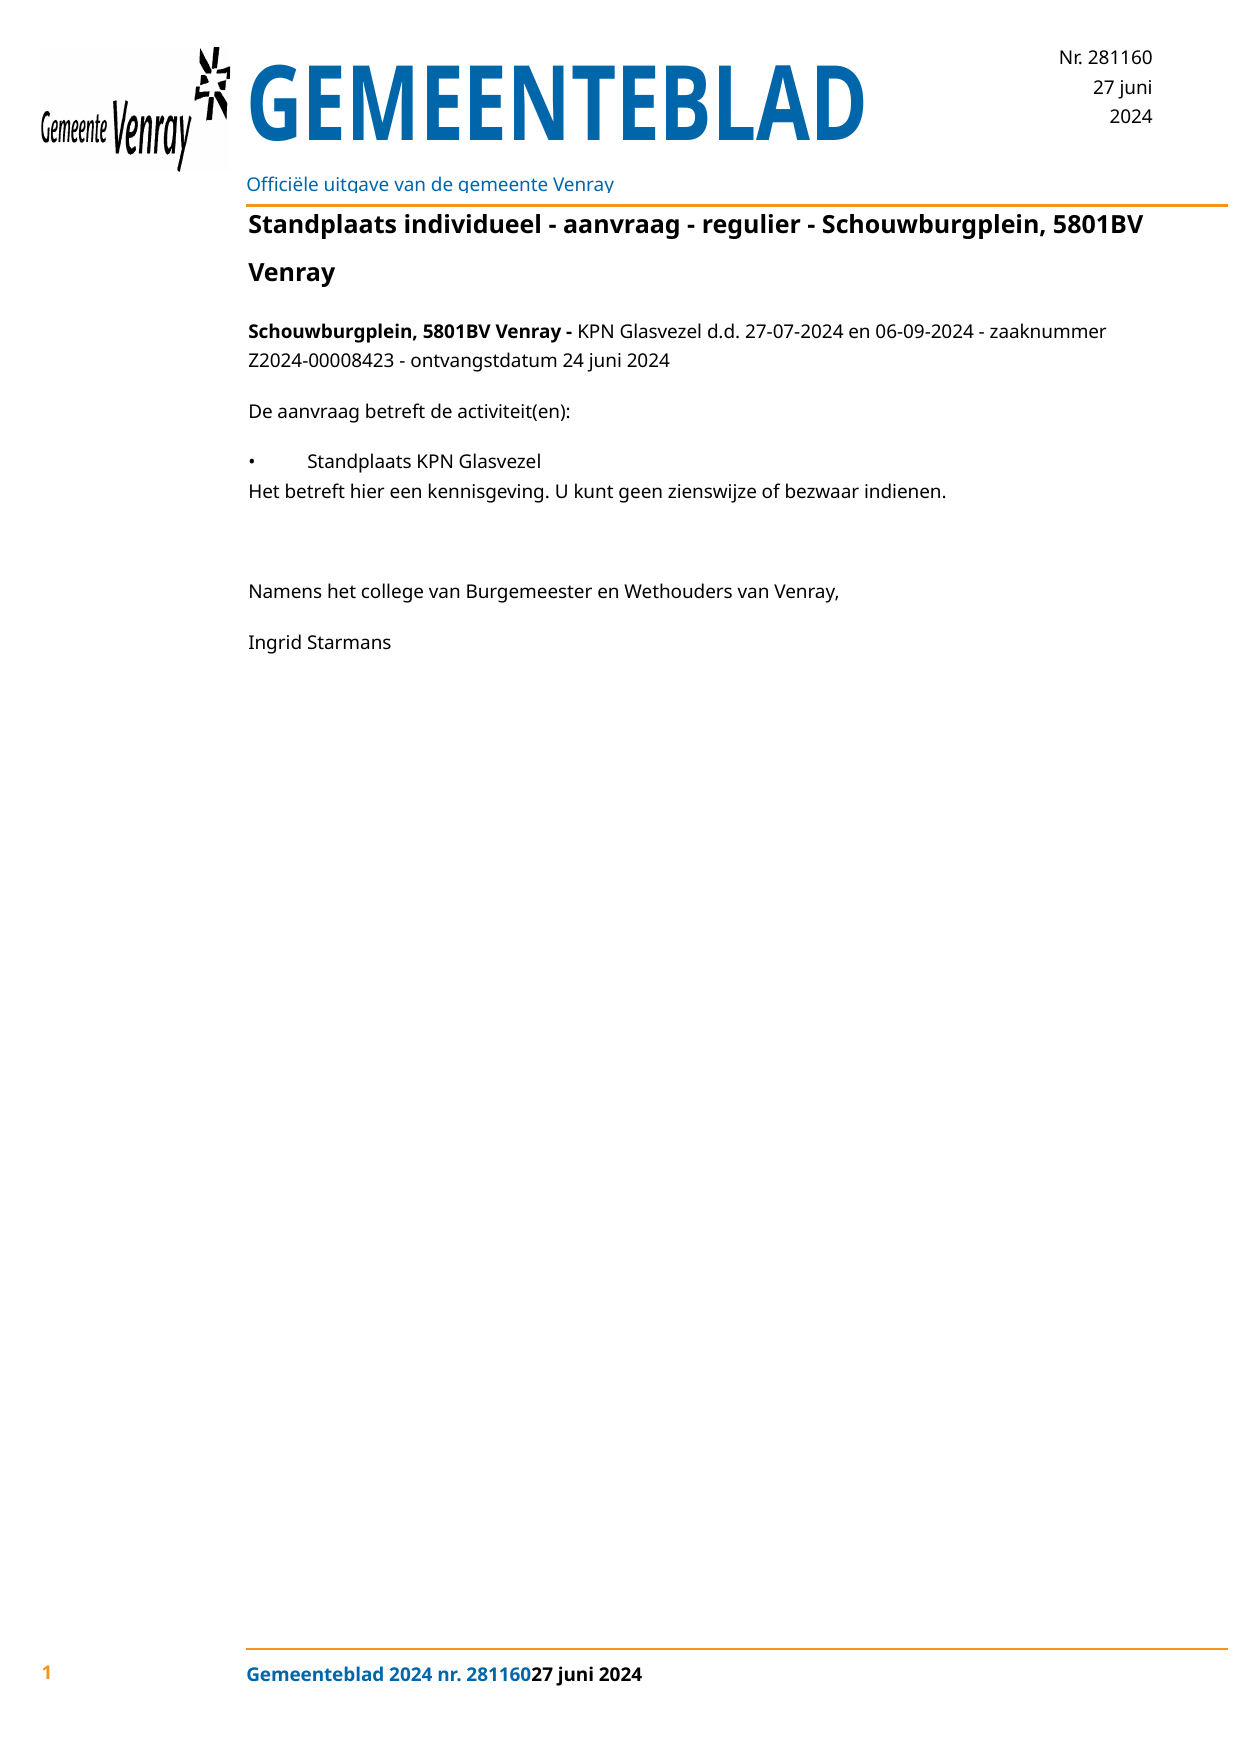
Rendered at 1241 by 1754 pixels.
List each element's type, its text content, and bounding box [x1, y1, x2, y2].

list Standplaats KPN Glasvezel [248, 448, 1152, 474]
text Het betreft hier een kennisgeving. U kunt geen zienswijze of bezwaar indienen. [248, 478, 1152, 504]
picture [41, 47, 231, 172]
text De aanvraag betreft de activiteit(en): [248, 398, 1152, 424]
text Standplaats individueel - aanvraag - regulier - Schouwburgplein, 5801BV Venray [248, 207, 1152, 288]
text Ingrid Starmans [248, 629, 1152, 655]
text Schouwburgplein, 5801BV Venray - KPN Glasvezel d.d. 27-07-2024 en 06-09-2024 - zaaknummer Z2024-00008423 - ontvangstdatum 24 juni 2024 [248, 318, 1152, 373]
text Namens het college van Burgemeester en Wethouders van Venray, [248, 579, 1152, 604]
